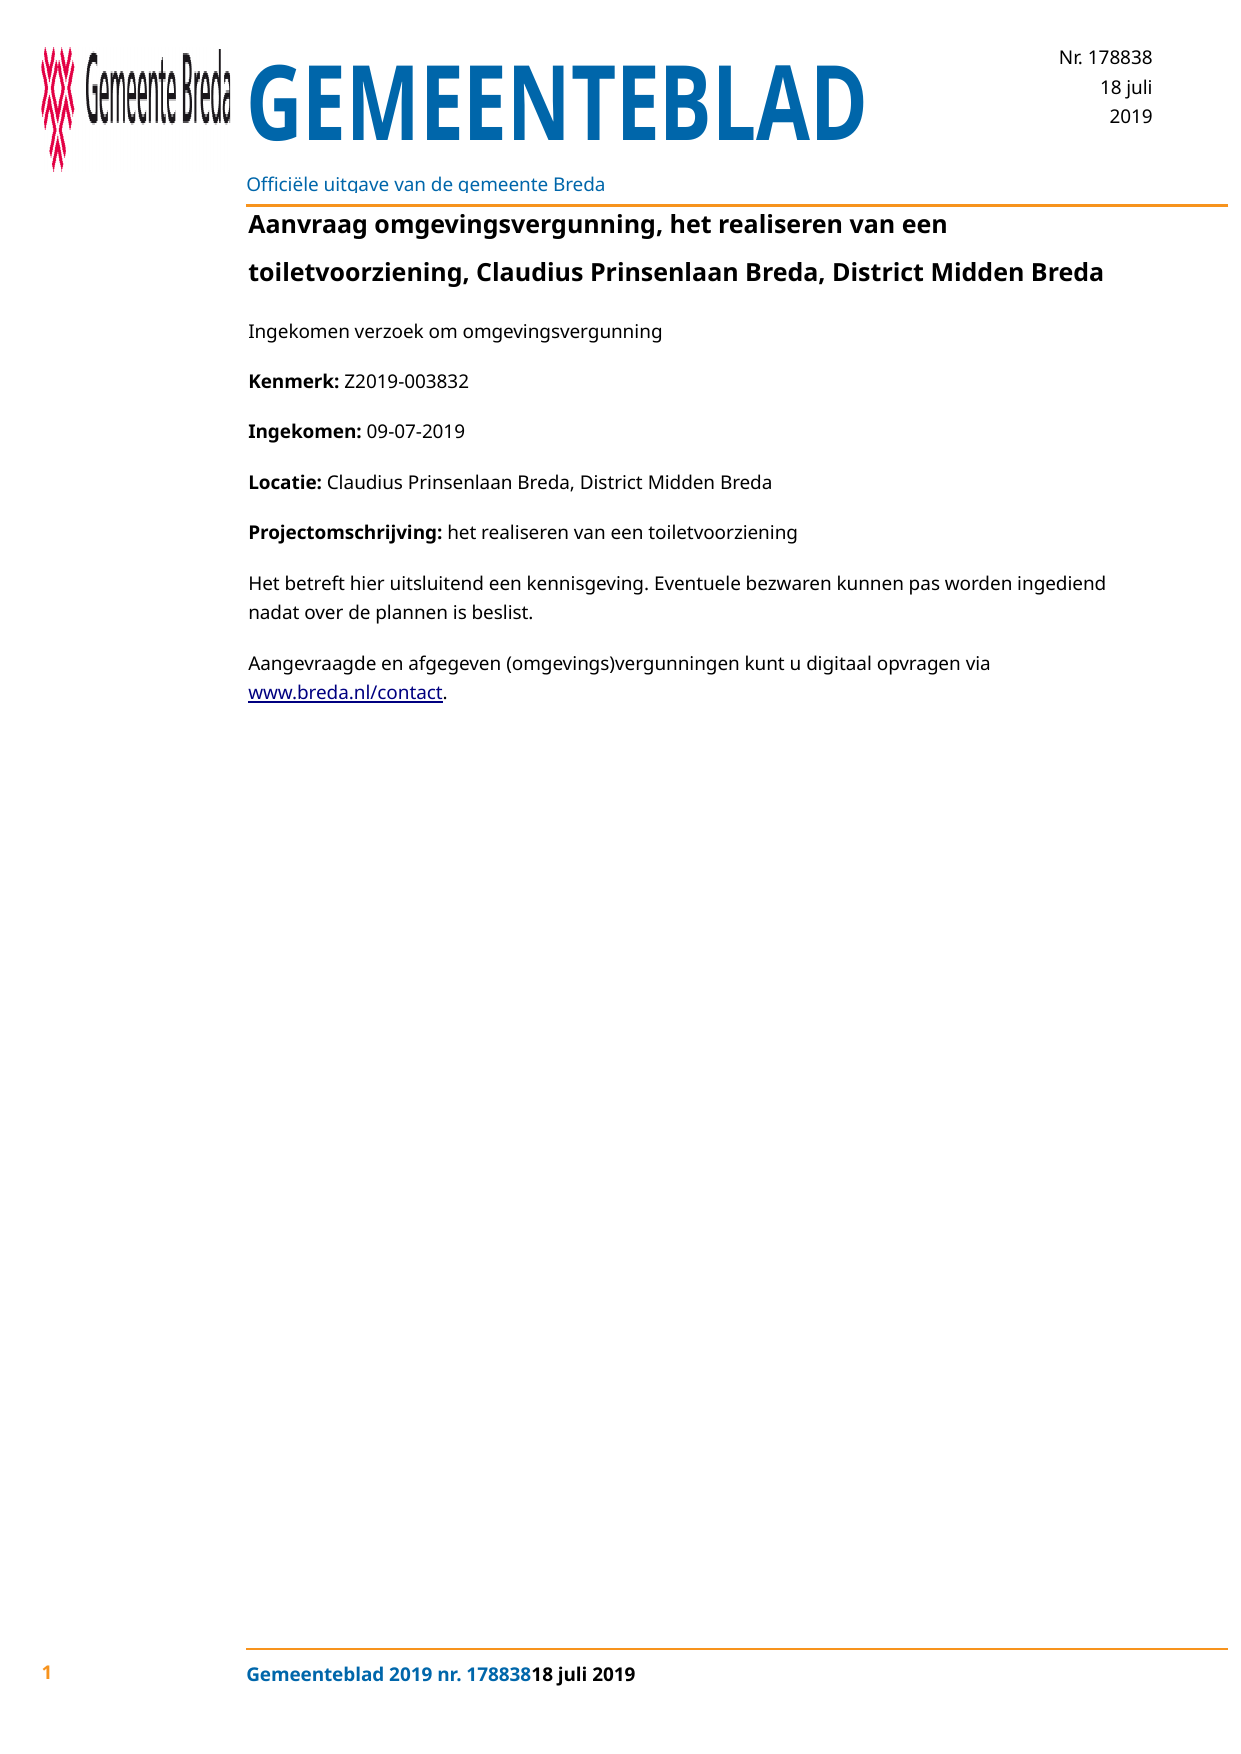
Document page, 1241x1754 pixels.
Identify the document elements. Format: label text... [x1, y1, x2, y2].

picture [41, 47, 231, 172]
text Aangevraagde en afgegeven (omgevings)vergunningen kunt u digitaal opvragen via www.breda.nl/contact. [248, 650, 1152, 705]
text Ingekomen verzoek om omgevingsvergunning [248, 318, 1152, 344]
text Projectomschrijving: het realiseren van een toiletvoorziening [248, 519, 1152, 545]
text Ingekomen: 09-07-2019 [248, 419, 1152, 444]
text Aanvraag omgevingsvergunning, het realiseren van een toiletvoorziening, Claudius Prinsenlaan Breda, District Midden Breda [248, 207, 1152, 288]
text Kenmerk: Z2019-003832 [248, 368, 1152, 394]
text Locatie: Claudius Prinsenlaan Breda, District Midden Breda [248, 469, 1152, 495]
text Het betreft hier uitsluitend een kennisgeving. Eventuele bezwaren kunnen pas worden ingediend nadat over de plannen is beslist. [248, 570, 1152, 625]
